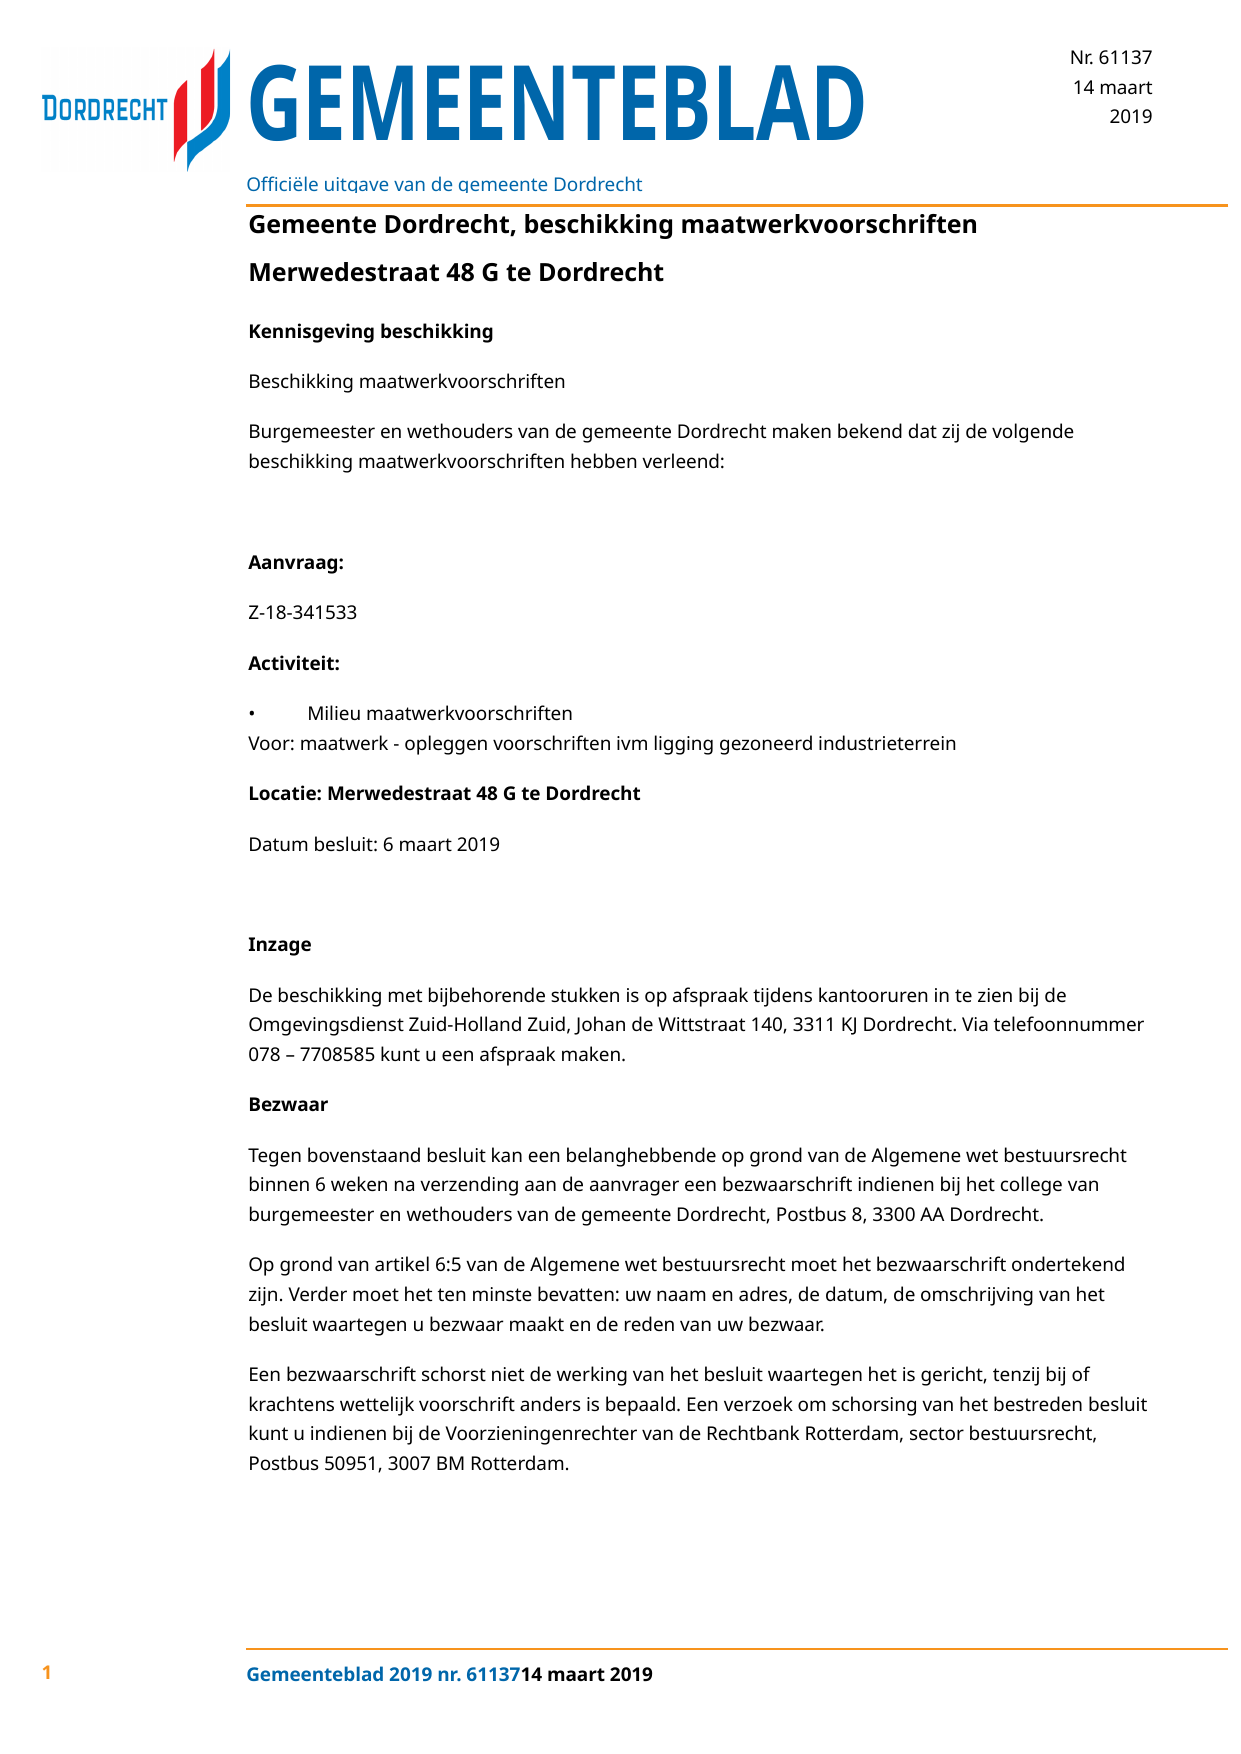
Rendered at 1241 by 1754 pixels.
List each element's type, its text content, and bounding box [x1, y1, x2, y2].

text Bezwaar [248, 1092, 1152, 1117]
text Locatie: Merwedestraat 48 G te Dordrecht [248, 780, 1152, 806]
text Burgemeester en wethouders van de gemeente Dordrecht maken bekend dat zij de volgende beschikking maatwerkvoorschriften hebben verleend: [248, 419, 1152, 474]
text Kennisgeving beschikking [248, 318, 1152, 344]
list Milieu maatwerkvoorschriften [248, 700, 1152, 726]
text Op grond van artikel 6:5 van de Algemene wet bestuursrecht moet het bezwaarschrift ondertekend zijn. Verder moet het ten minste bevatten: uw naam en adres, de datum, de omschrijving van het besluit waartegen u bezwaar maakt en de reden van uw bezwaar. [248, 1252, 1152, 1337]
text Z-18-341533 [248, 599, 1152, 625]
text Activiteit: [248, 650, 1152, 676]
text Inzage [248, 932, 1152, 957]
text Tegen bovenstaand besluit kan een belanghebbende op grond van de Algemene wet bestuursrecht binnen 6 weken na verzending aan de aanvrager een bezwaarschrift indienen bij het college van burgemeester en wethouders van de gemeente Dordrecht, Postbus 8, 3300 AA Dordrecht. [248, 1142, 1152, 1227]
text Datum besluit: 6 maart 2019 [248, 831, 1152, 857]
text De beschikking met bijbehorende stukken is op afspraak tijdens kantooruren in te zien bij de Omgevingsdienst Zuid-Holland Zuid, Johan de Wittstraat 140, 3311 KJ Dordrecht. Via telefoonnummer 078 – 7708585 kunt u een afspraak maken. [248, 982, 1152, 1067]
text Gemeente Dordrecht, beschikking maatwerkvoorschriften Merwedestraat 48 G te Dordrecht [248, 207, 1152, 288]
picture [41, 47, 231, 172]
text Aanvraag: [248, 549, 1152, 575]
text Beschikking maatwerkvoorschriften [248, 368, 1152, 394]
text Voor: maatwerk - opleggen voorschriften ivm ligging gezoneerd industrieterrein [248, 730, 1152, 756]
text Een bezwaarschrift schorst niet de werking van het besluit waartegen het is gericht, tenzij bij of krachtens wettelijk voorschrift anders is bepaald. Een verzoek om schorsing van het bestreden besluit kunt u indienen bij de Voorzieningenrechter van de Rechtbank Rotterdam, sector bestuursrecht, Postbus 50951, 3007 BM Rotterdam. [248, 1361, 1152, 1476]
